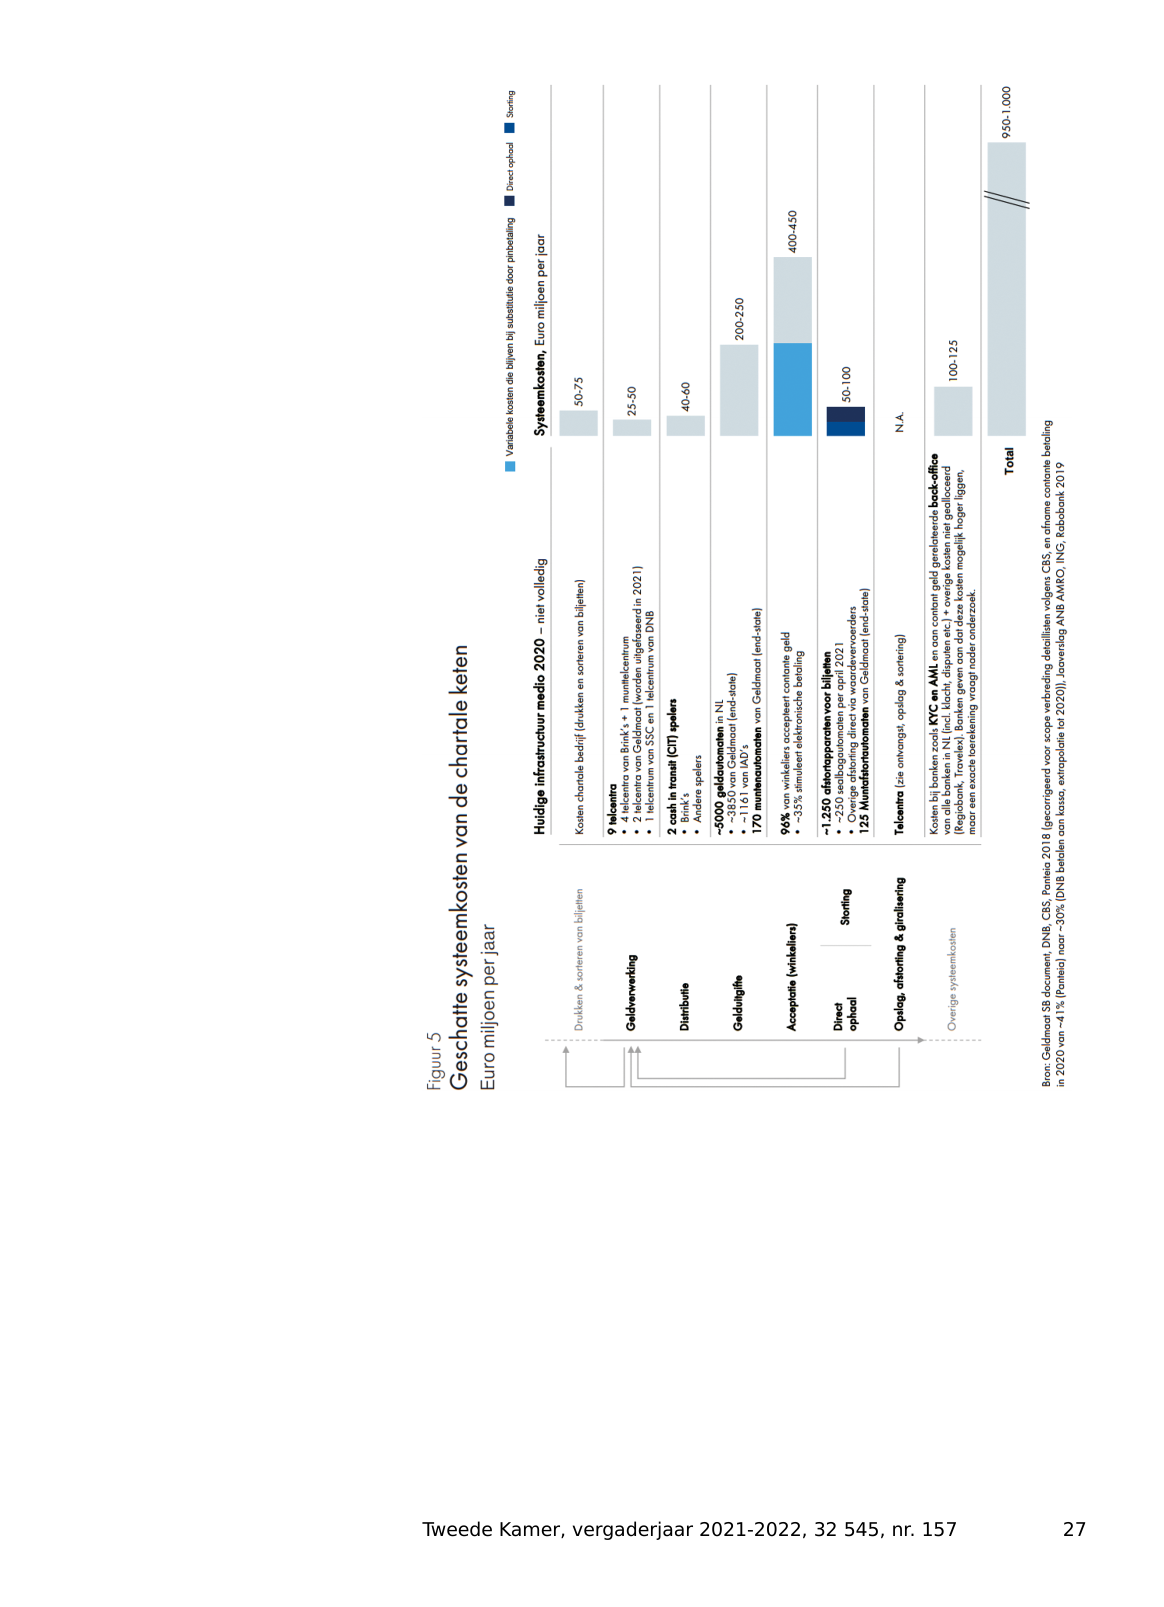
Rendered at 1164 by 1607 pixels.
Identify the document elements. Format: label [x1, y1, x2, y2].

picture [422, 81, 1072, 1091]
